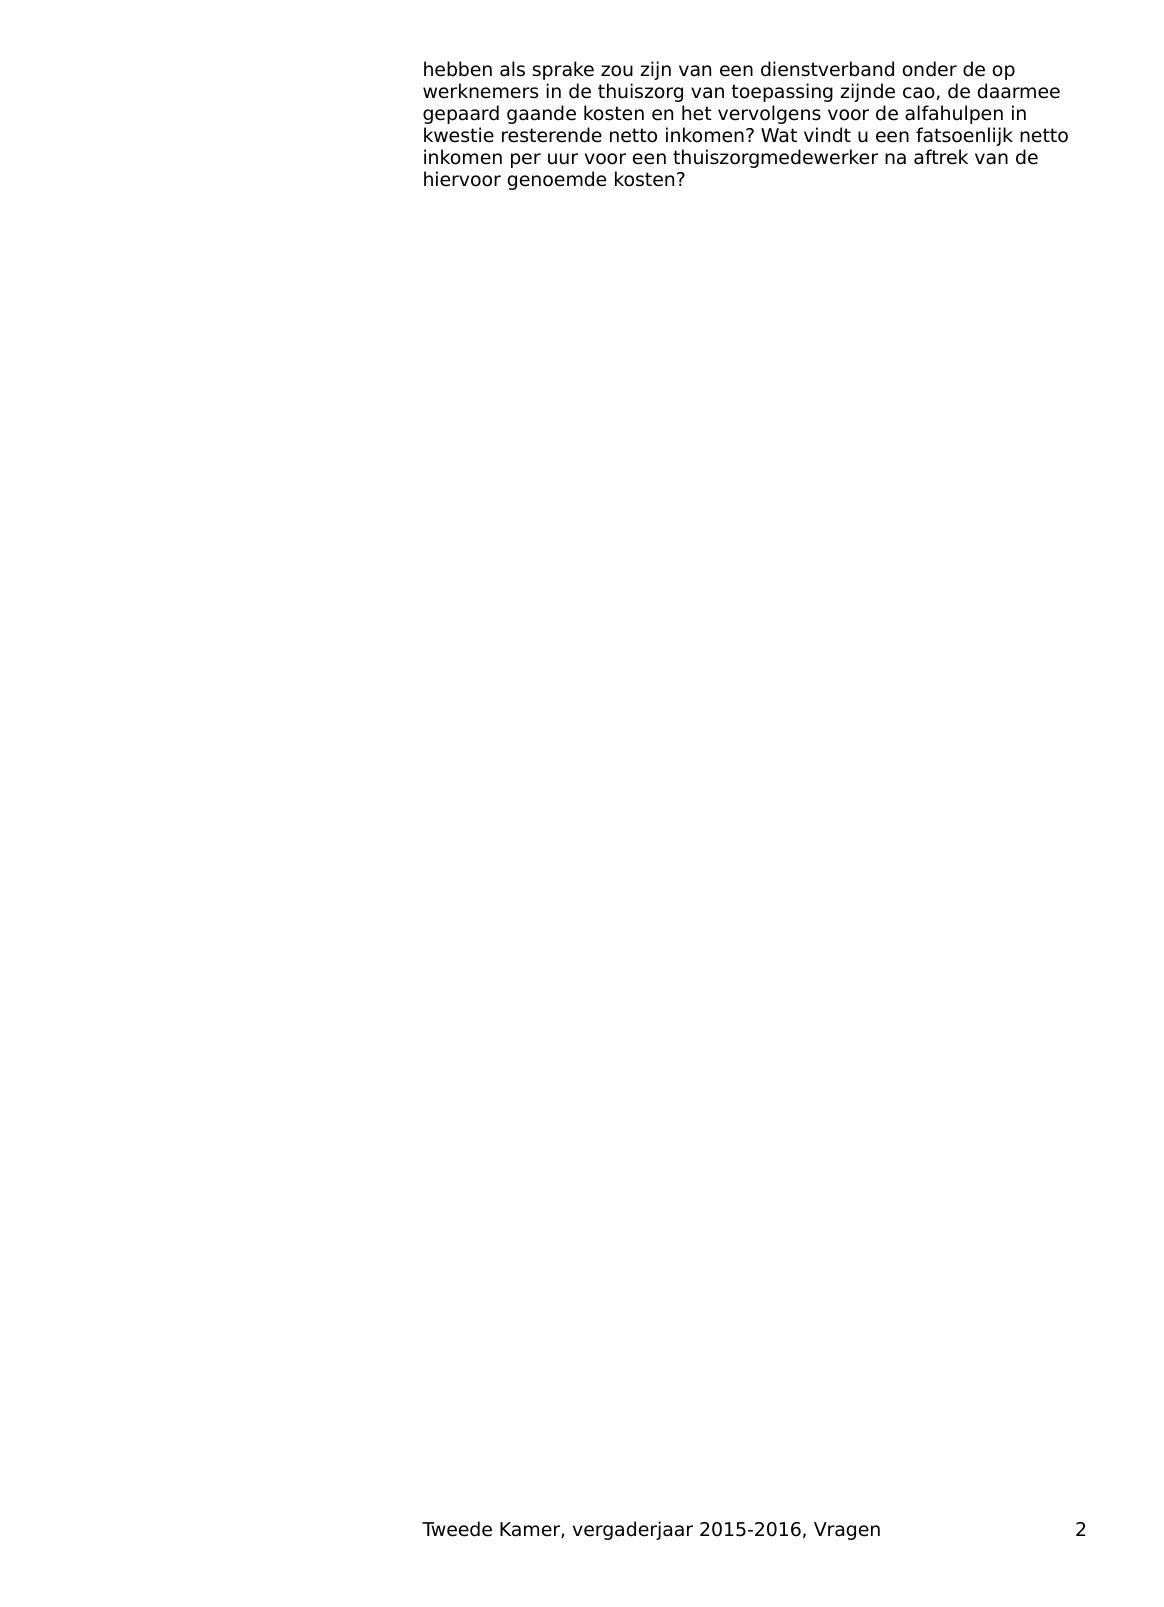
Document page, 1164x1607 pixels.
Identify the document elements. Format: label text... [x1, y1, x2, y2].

text hebben als sprake zou zijn van een dienstverband onder de op werknemers in de thuiszorg van toepassing zijnde cao, de daarmee gepaard gaande kosten en het vervolgens voor de alfahulpen in kwestie resterende netto inkomen? Wat vindt u een fatsoenlijk netto inkomen per uur voor een thuiszorgmedewerker na aftrek van de hiervoor genoemde kosten? [422, 59, 1087, 191]
